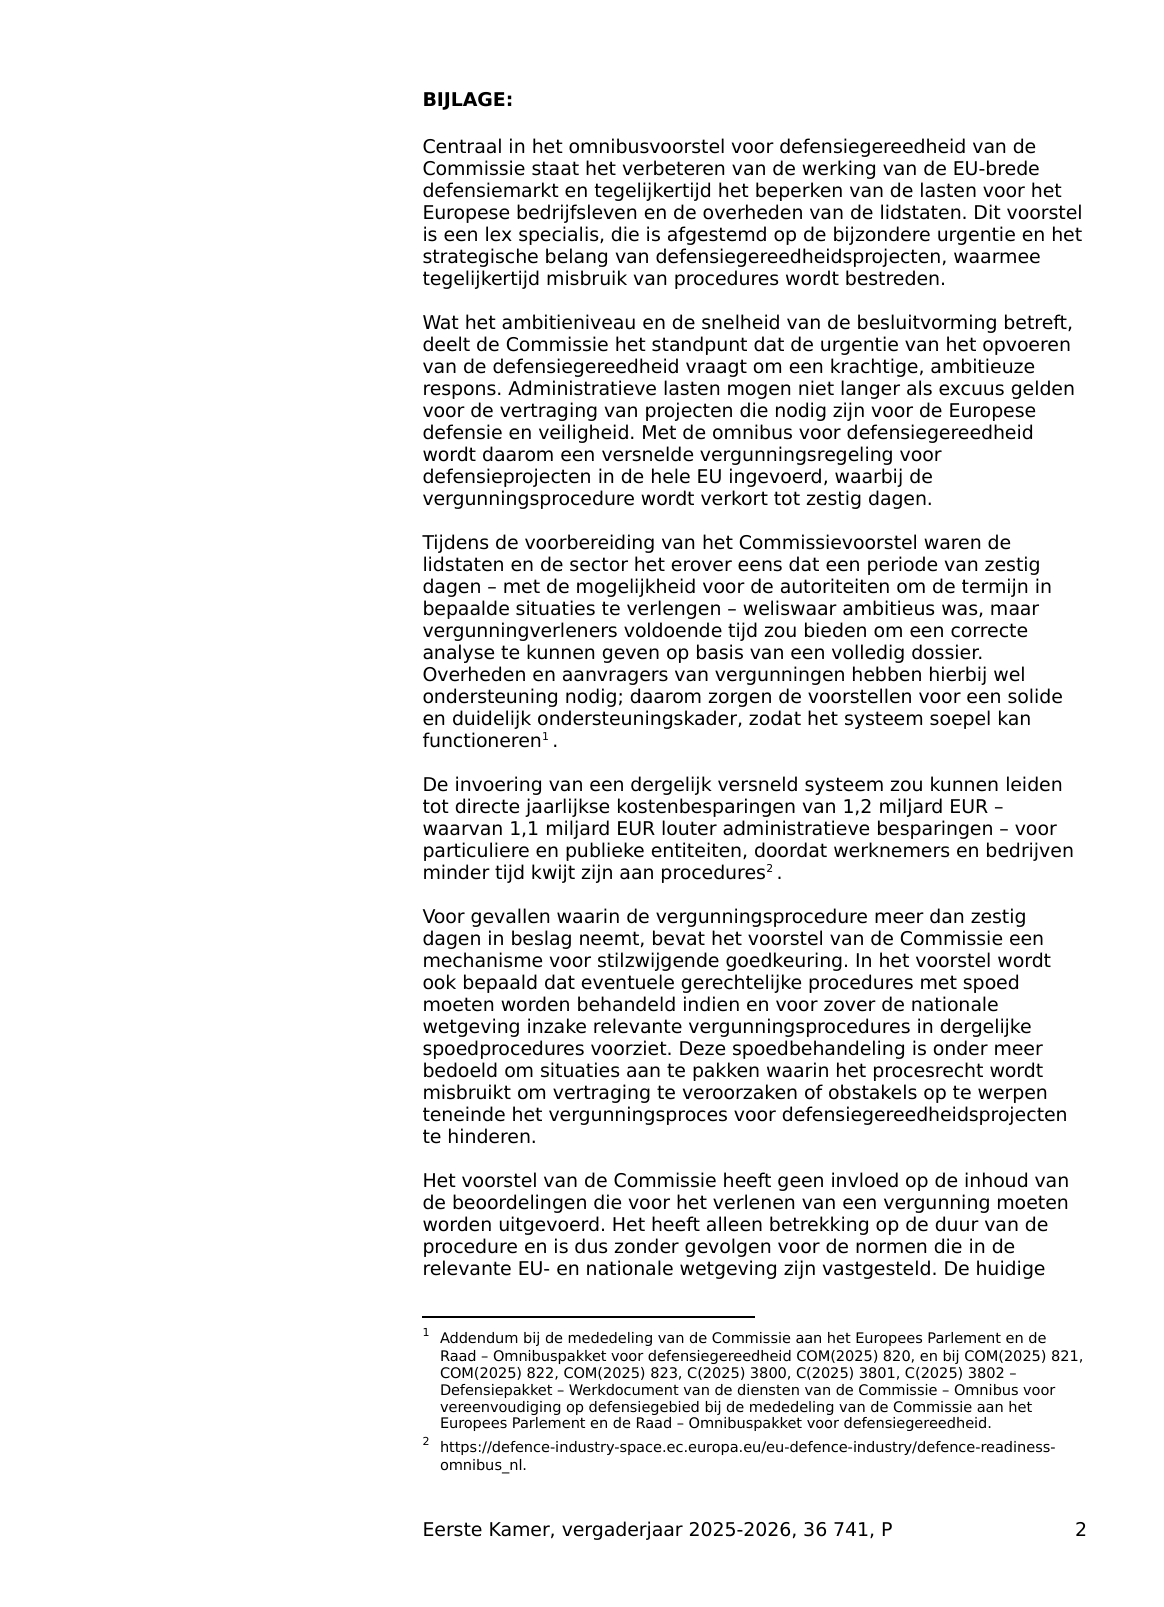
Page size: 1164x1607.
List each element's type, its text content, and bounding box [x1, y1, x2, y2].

text Addendum bij de mededeling van de Commissie aan het Europees Parlement en de Raad – Omnibuspakket voor defensiegereedheid COM(2025) 820, en bij COM(2025) 821, COM(2025) 822, COM(2025) 823, C(2025) 3800, C(2025) 3801, C(2025) 3802 – Defensiepakket – Werkdocument van de diensten van de Commissie – Omnibus voor vereenvoudiging op defensiegebied bij de mededeling van de Commissie aan het Europees Parlement en de Raad – Omnibuspakket voor defensiegereedheid. [422, 1326, 1087, 1432]
text https://defence-industry-space.ec.europa.eu/eu-defence-industry/defence-readiness-omnibus_nl. [422, 1435, 1087, 1474]
text Voor gevallen waarin de vergunningsprocedure meer dan zestig dagen in beslag neemt, bevat het voorstel van de Commissie een mechanisme voor stilzwijgende goedkeuring. In het voorstel wordt ook bepaald dat eventuele gerechtelijke procedures met spoed moeten worden behandeld indien en voor zover de nationale wetgeving inzake relevante vergunningsprocedures in dergelijke spoedprocedures voorziet. Deze spoedbehandeling is onder meer bedoeld om situaties aan te pakken waarin het procesrecht wordt misbruikt om vertraging te veroorzaken of obstakels op te werpen teneinde het vergunningsproces voor defensiegereedheidsprojecten te hinderen. [422, 906, 1087, 1148]
text Tijdens de voorbereiding van het Commissievoorstel waren de lidstaten en de sector het erover eens dat een periode van zestig dagen – met de mogelijkheid voor de autoriteiten om de termijn in bepaalde situaties te verlengen – weliswaar ambitieus was, maar vergunningverleners voldoende tijd zou bieden om een correcte analyse te kunnen geven op basis van een volledig dossier. Overheden en aanvragers van vergunningen hebben hierbij wel ondersteuning nodig; daarom zorgen de voorstellen voor een solide en duidelijk ondersteuningskader, zodat het systeem soepel kan functioneren. [422, 532, 1087, 752]
text Centraal in het omnibusvoorstel voor defensiegereedheid van de Commissie staat het verbeteren van de werking van de EU-brede defensiemarkt en tegelijkertijd het beperken van de lasten voor het Europese bedrijfsleven en de overheden van de lidstaten. Dit voorstel is een lex specialis, die is afgestemd op de bijzondere urgentie en het strategische belang van defensiegereedheidsprojecten, waarmee tegelijkertijd misbruik van procedures wordt bestreden. [422, 136, 1087, 290]
text Wat het ambitieniveau en de snelheid van de besluitvorming betreft, deelt de Commissie het standpunt dat de urgentie van het opvoeren van de defensiegereedheid vraagt om een krachtige, ambitieuze respons. Administratieve lasten mogen niet langer als excuus gelden voor de vertraging van projecten die nodig zijn voor de Europese defensie en veiligheid. Met de omnibus voor defensiegereedheid wordt daarom een versnelde vergunningsregeling voor defensieprojecten in de hele EU ingevoerd, waarbij de vergunningsprocedure wordt verkort tot zestig dagen. [422, 312, 1087, 510]
text De invoering van een dergelijk versneld systeem zou kunnen leiden tot directe jaarlijkse kostenbesparingen van 1,2 miljard EUR – waarvan 1,1 miljard EUR louter administratieve besparingen – voor particuliere en publieke entiteiten, doordat werknemers en bedrijven minder tijd kwijt zijn aan procedures. [422, 774, 1087, 884]
subtitle BIJLAGE: [77, 89, 1087, 111]
text Het voorstel van de Commissie heeft geen invloed op de inhoud van de beoordelingen die voor het verlenen van een vergunning moeten worden uitgevoerd. Het heeft alleen betrekking op de duur van de procedure en is dus zonder gevolgen voor de normen die in de relevante EU- en nationale wetgeving zijn vastgesteld. De huidige [422, 1170, 1087, 1280]
